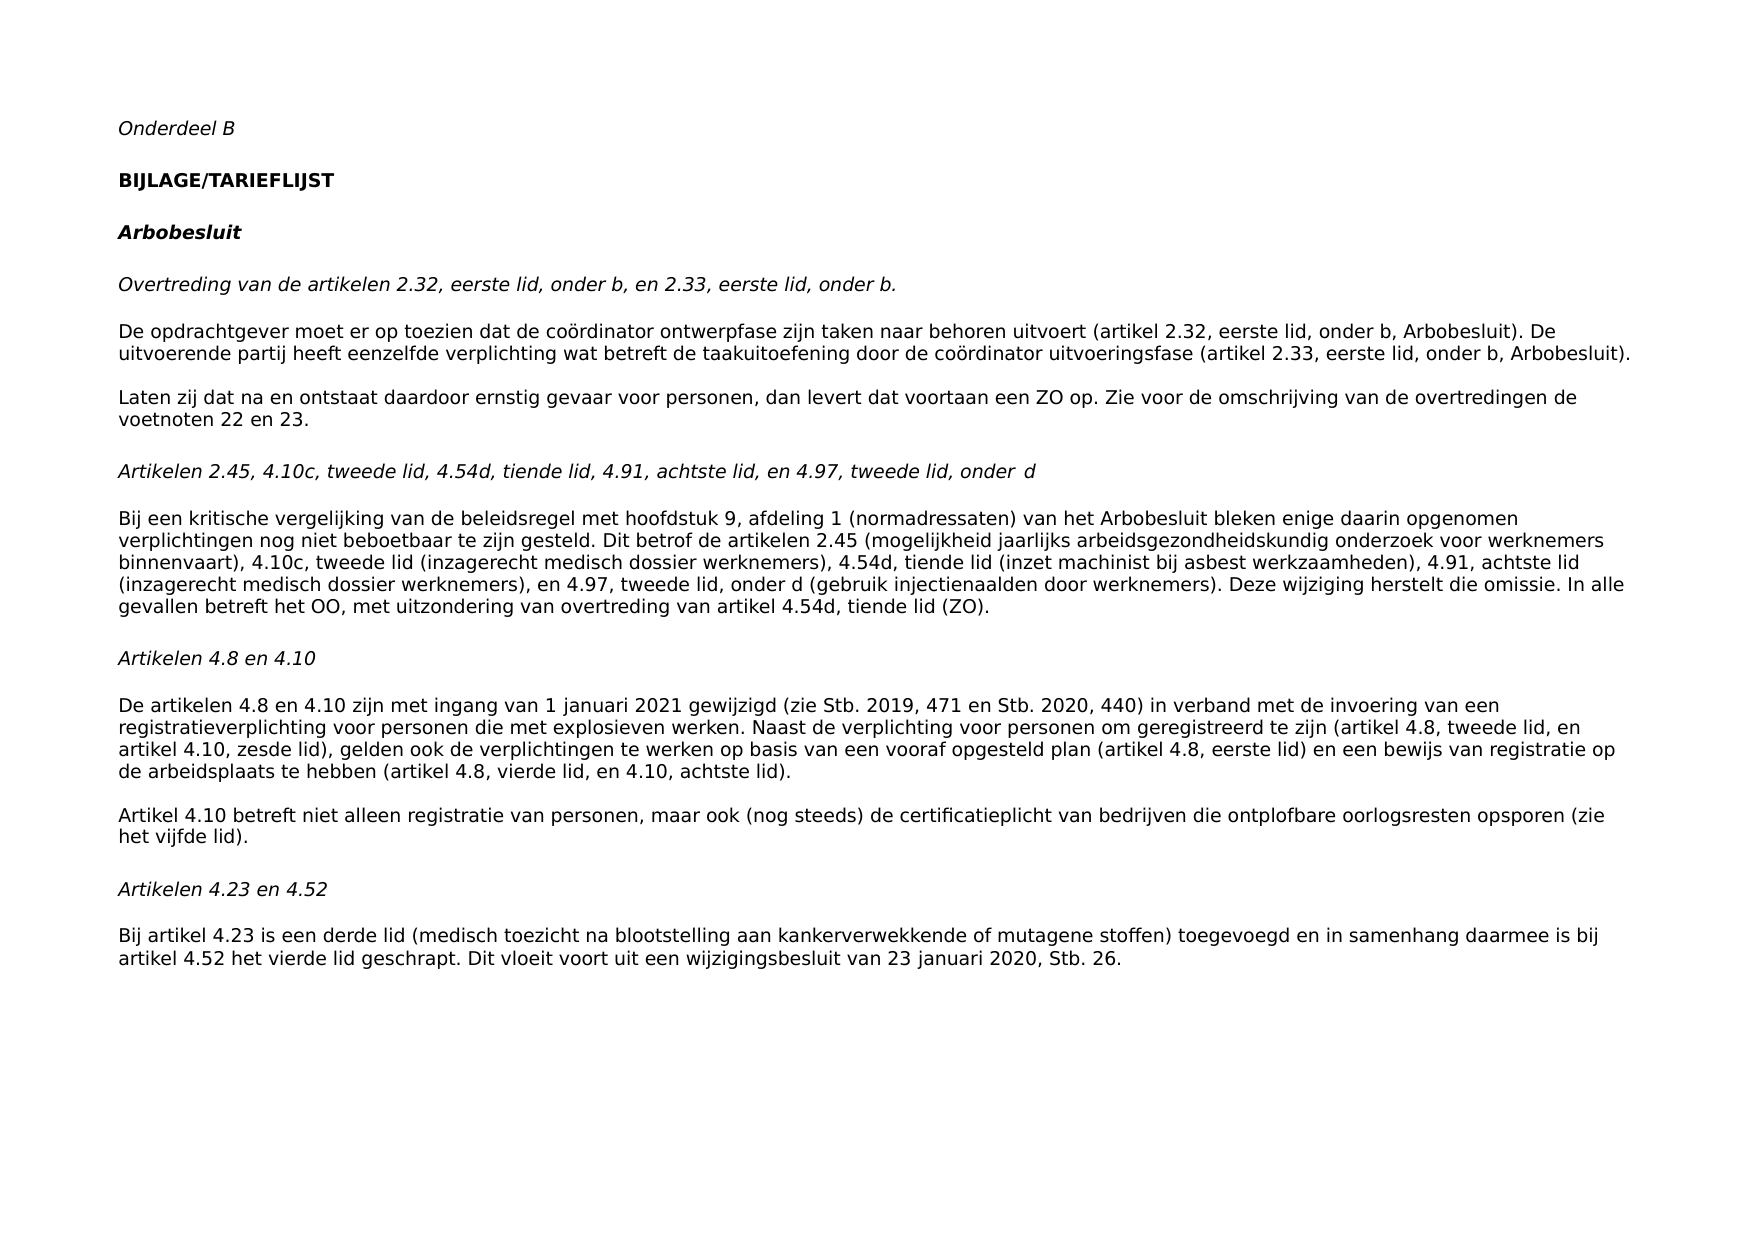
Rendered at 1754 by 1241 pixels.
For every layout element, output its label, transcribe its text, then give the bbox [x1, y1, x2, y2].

text Bij artikel 4.23 is een derde lid (medisch toezicht na blootstelling aan kankerverwekkende of mutagene stoffen) toegevoegd en in samenhang daarmee is bij artikel 4.52 het vierde lid geschrapt. Dit vloeit voort uit een wijzigingsbesluit van 23 januari 2020, Stb. 26. [118, 925, 1636, 969]
subtitle Overtreding van de artikelen 2.32, eerste lid, onder b, en 2.33, eerste lid, onder b. [118, 274, 1636, 296]
subtitle Artikelen 4.8 en 4.10 [118, 648, 1636, 670]
subtitle Onderdeel B [118, 118, 1636, 140]
subtitle BIJLAGE/TARIEFLIJST [118, 170, 1636, 192]
text Bij een kritische vergelijking van de beleidsregel met hoofdstuk 9, afdeling 1 (normadressaten) van het Arbobesluit bleken enige daarin opgenomen verplichtingen nog niet beboetbaar te zijn gesteld. Dit betrof de artikelen 2.45 (mogelijkheid jaarlijks arbeidsgezondheidskundig onderzoek voor werknemers binnenvaart), 4.10c, tweede lid (inzagerecht medisch dossier werknemers), 4.54d, tiende lid (inzet machinist bij asbest werkzaamheden), 4.91, achtste lid (inzagerecht medisch dossier werknemers), en 4.97, tweede lid, onder d (gebruik injectienaalden door werknemers). Deze wijziging herstelt die omissie. In alle gevallen betreft het OO, met uitzondering van overtreding van artikel 4.54d, tiende lid (ZO). [118, 508, 1636, 618]
text Artikel 4.10 betreft niet alleen registratie van personen, maar ook (nog steeds) de certificatieplicht van bedrijven die ontplofbare oorlogsresten opsporen (zie het vijfde lid). [118, 804, 1636, 848]
text De artikelen 4.8 en 4.10 zijn met ingang van 1 januari 2021 gewijzigd (zie Stb. 2019, 471 en Stb. 2020, 440) in verband met de invoering van een registratieverplichting voor personen die met explosieven werken. Naast de verplichting voor personen om geregistreerd te zijn (artikel 4.8, tweede lid, en artikel 4.10, zesde lid), gelden ook de verplichtingen te werken op basis van een vooraf opgesteld plan (artikel 4.8, eerste lid) en een bewijs van registratie op de arbeidsplaats te hebben (artikel 4.8, vierde lid, en 4.10, achtste lid). [118, 695, 1636, 783]
subtitle Arbobesluit [118, 222, 1636, 244]
subtitle Artikelen 4.23 en 4.52 [118, 878, 1636, 900]
subtitle Artikelen 2.45, 4.10c, tweede lid, 4.54d, tiende lid, 4.91, achtste lid, en 4.97, tweede lid, onder d [118, 461, 1636, 483]
text De opdrachtgever moet er op toezien dat de coördinator ontwerpfase zijn taken naar behoren uitvoert (artikel 2.32, eerste lid, onder b, Arbobesluit). De uitvoerende partij heeft eenzelfde verplichting wat betreft de taakuitoefening door de coördinator uitvoeringsfase (artikel 2.33, eerste lid, onder b, Arbobesluit). [118, 321, 1636, 365]
text Laten zij dat na en ontstaat daardoor ernstig gevaar voor personen, dan levert dat voortaan een ZO op. Zie voor de omschrijving van de overtredingen de voetnoten 22 en 23. [118, 387, 1636, 431]
